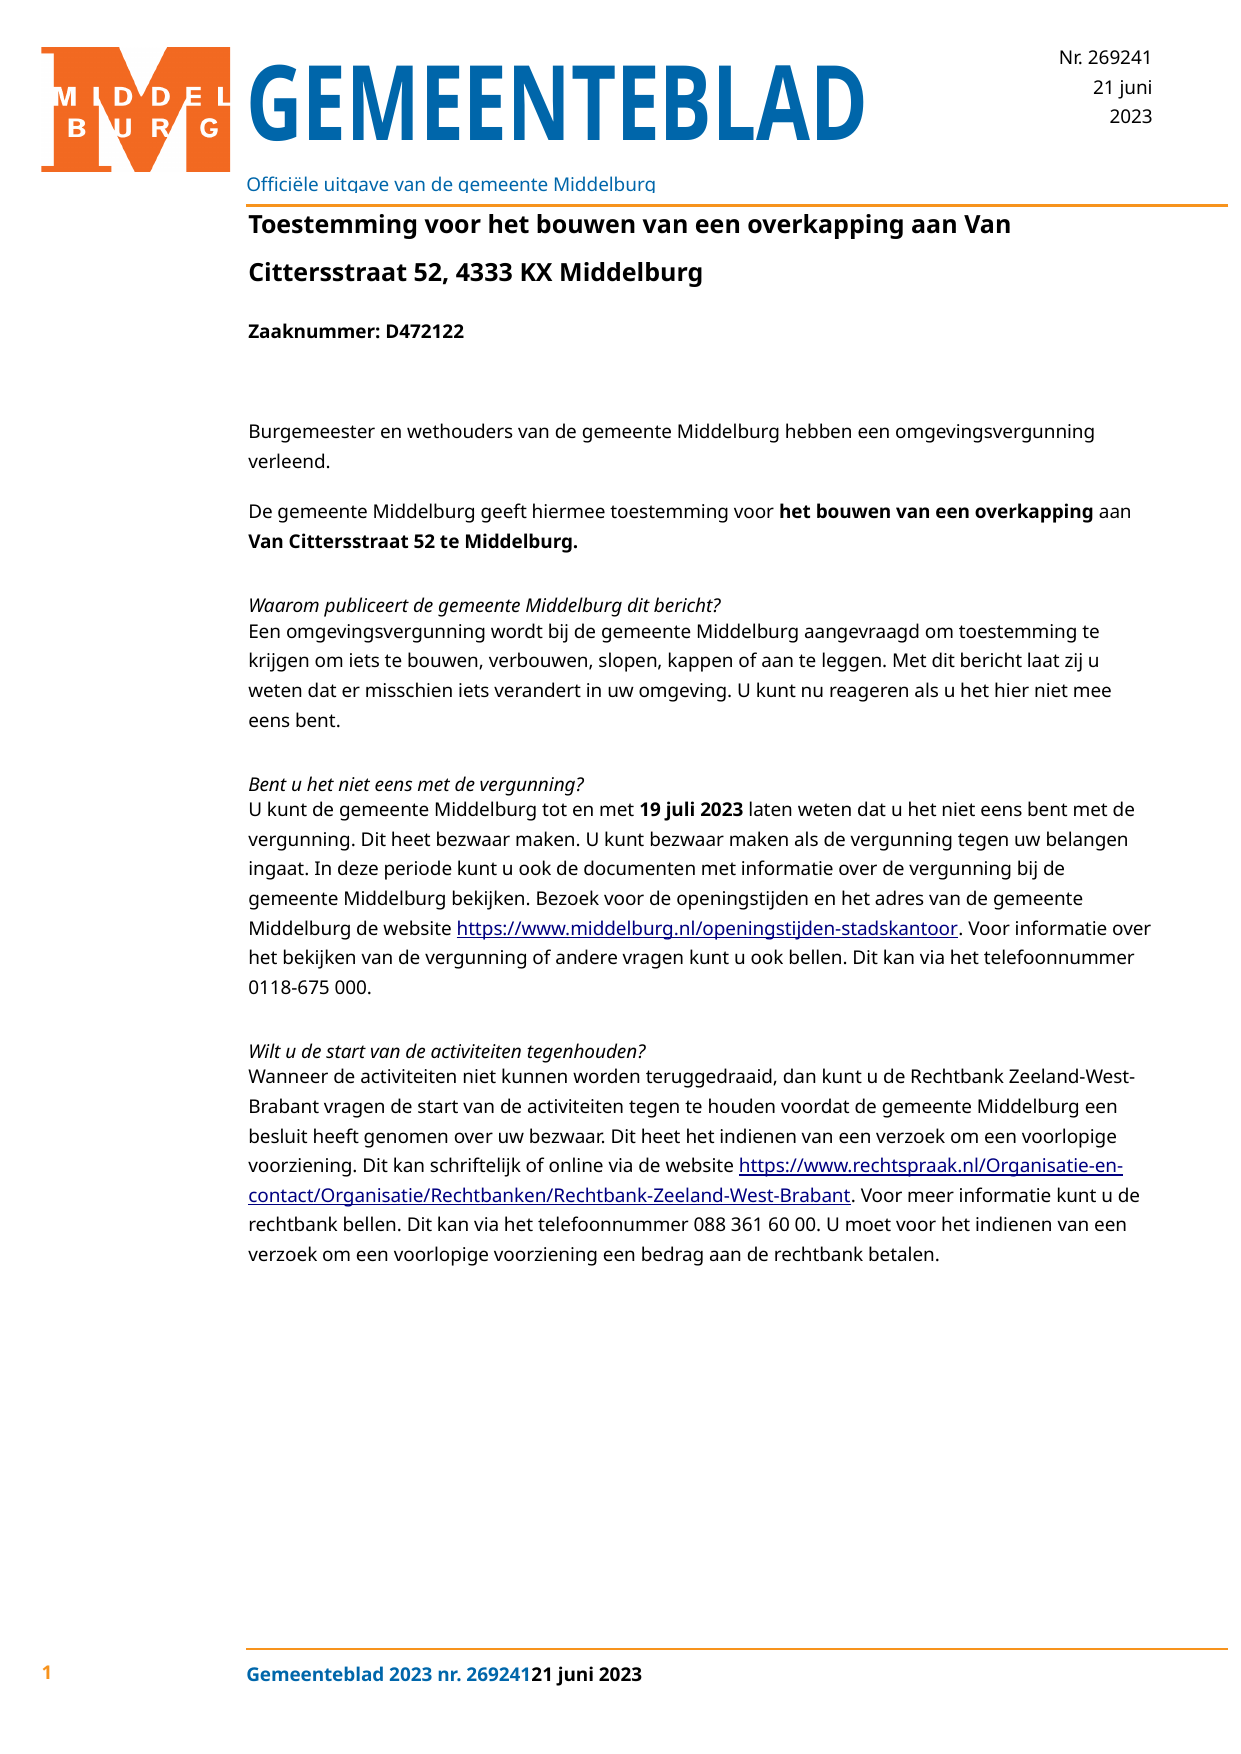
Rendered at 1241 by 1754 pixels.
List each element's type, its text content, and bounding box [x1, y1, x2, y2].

text Waarom publiceert de gemeente Middelburg dit bericht? [248, 592, 1152, 618]
text Burgemeester en wethouders van de gemeente Middelburg hebben een omgevingsvergunning verleend. [248, 419, 1152, 474]
text Wanneer de activiteiten niet kunnen worden teruggedraaid, dan kunt u de Rechtbank Zeeland-West-Brabant vragen de start van de activiteiten tegen te houden voordat de gemeente Middelburg een besluit heeft genomen over uw bezwaar. Dit heet het indienen van een verzoek om een voorlopige voorziening. Dit kan schriftelijk of online via de website https://www.rechtspraak.nl/Organisatie-en-contact/Organisatie/Rechtbanken/Rechtbank-Zeeland-West-Brabant. Voor meer informatie kunt u de rechtbank bellen. Dit kan via het telefoonnummer 088 361 60 00. U moet voor het indienen van een verzoek om een voorlopige voorziening een bedrag aan de rechtbank betalen. [248, 1064, 1152, 1267]
text Zaaknummer: D472122 [248, 318, 1152, 344]
text U kunt de gemeente Middelburg tot en met 19 juli 2023 laten weten dat u het niet eens bent met de vergunning. Dit heet bezwaar maken. U kunt bezwaar maken als de vergunning tegen uw belangen ingaat. In deze periode kunt u ook de documenten met informatie over de vergunning bij de gemeente Middelburg bekijken. Bezoek voor de openingstijden en het adres van de gemeente Middelburg de website https://www.middelburg.nl/openingstijden-stadskantoor. Voor informatie over het bekijken van de vergunning of andere vragen kunt u ook bellen. Dit kan via het telefoonnummer 0118-675 000. [248, 796, 1152, 1000]
text Bent u het niet eens met de vergunning? [248, 771, 1152, 796]
text Wilt u de start van de activiteiten tegenhouden? [248, 1038, 1152, 1064]
picture [41, 47, 231, 172]
text De gemeente Middelburg geeft hiermee toestemming voor het bouwen van een overkapping aan Van Cittersstraat 52 te Middelburg. [248, 499, 1152, 554]
text Toestemming voor het bouwen van een overkapping aan Van Cittersstraat 52, 4333 KX Middelburg [248, 207, 1152, 288]
text Een omgevingsvergunning wordt bij de gemeente Middelburg aangevraagd om toestemming te krijgen om iets te bouwen, verbouwen, slopen, kappen of aan te leggen. Met dit bericht laat zij u weten dat er misschien iets verandert in uw omgeving. U kunt nu reageren als u het hier niet mee eens bent. [248, 618, 1152, 732]
